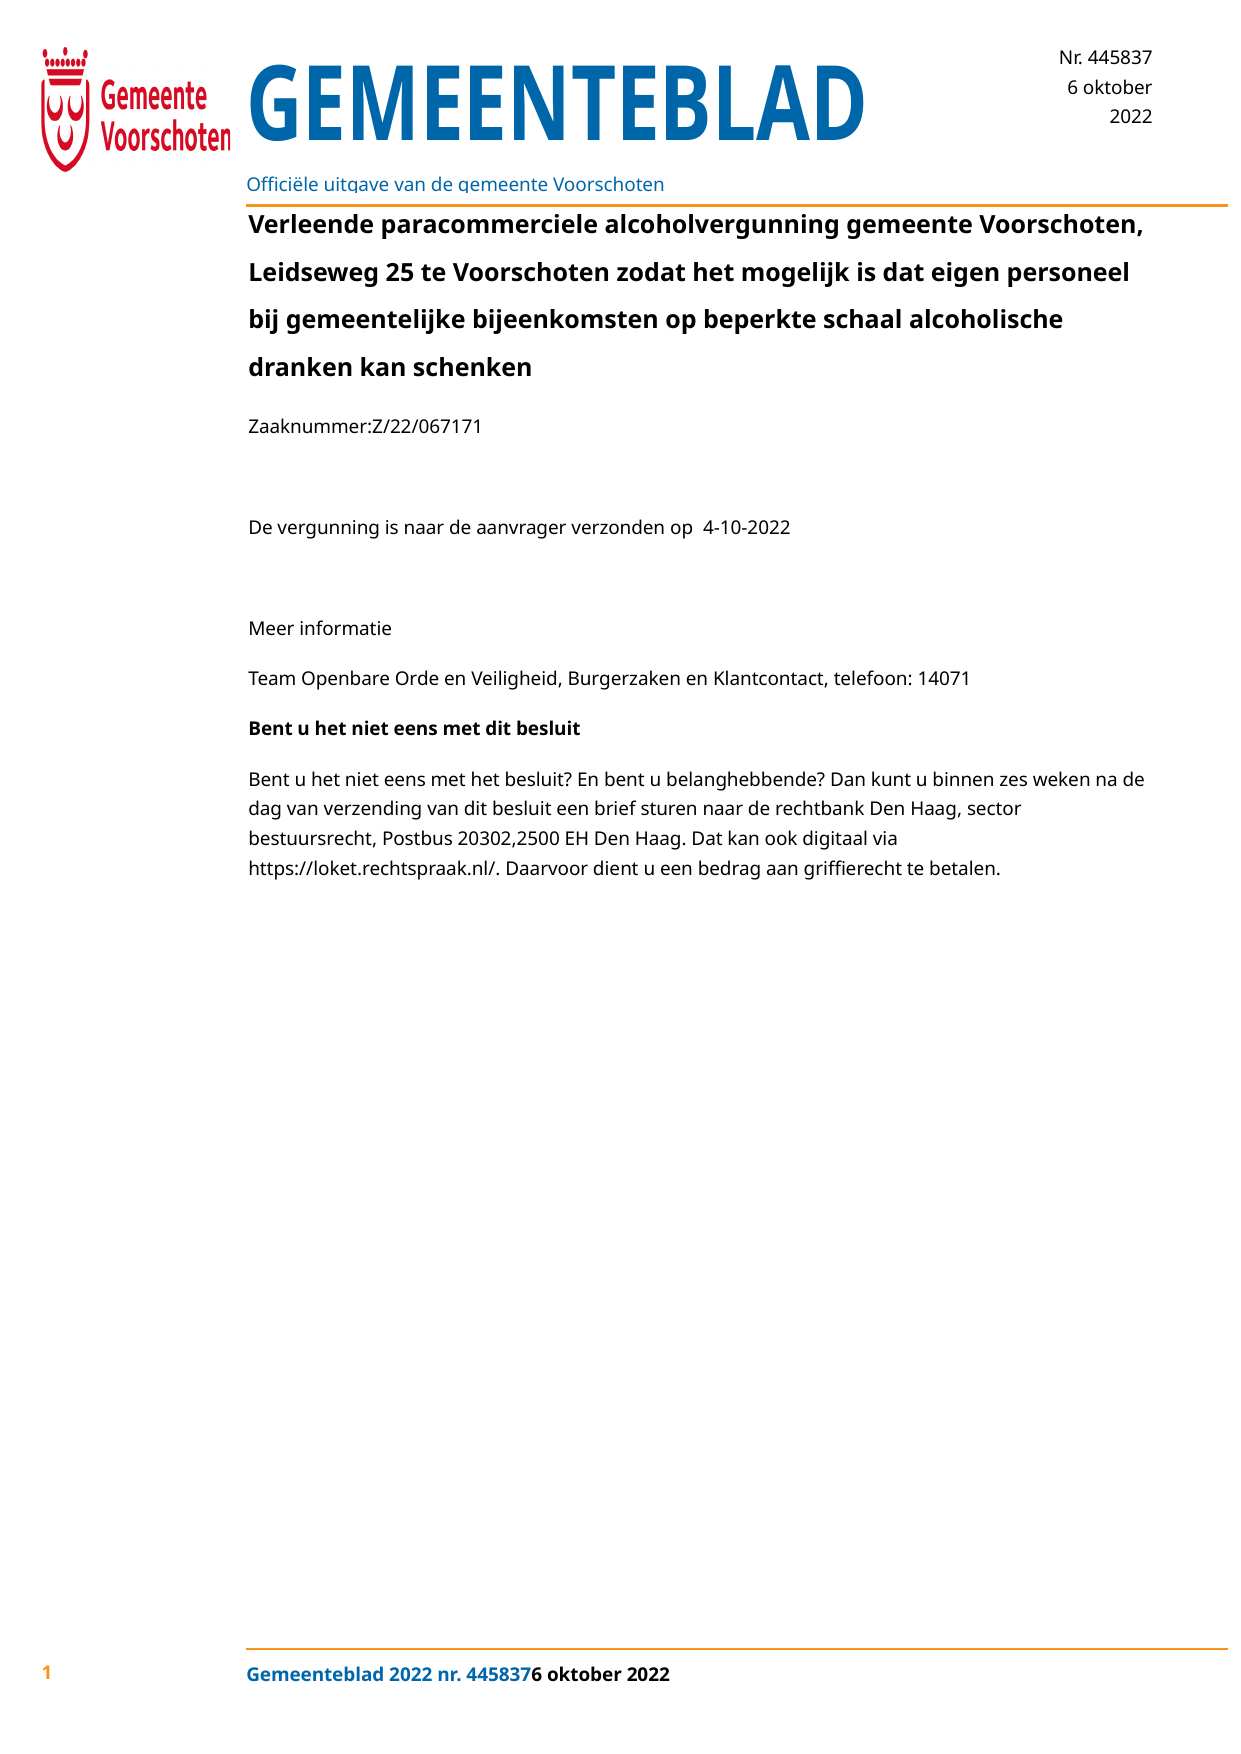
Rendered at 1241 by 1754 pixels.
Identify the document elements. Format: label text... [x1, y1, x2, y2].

text De vergunning is naar de aanvrager verzonden op 4-10-2022 [248, 514, 1152, 540]
text Bent u het niet eens met dit besluit [248, 716, 1152, 741]
text Team Openbare Orde en Veiligheid, Burgerzaken en Klantcontact, telefoon: 14071 [248, 665, 1152, 691]
text Zaaknummer:Z/22/067171 [248, 413, 1152, 439]
picture [41, 47, 231, 172]
text Verleende paracommerciele alcoholvergunning gemeente Voorschoten, Leidseweg 25 te Voorschoten zodat het mogelijk is dat eigen personeel bij gemeentelijke bijeenkomsten op beperkte schaal alcoholische dranken kan schenken [248, 207, 1152, 384]
text Meer informatie [248, 615, 1152, 641]
text Bent u het niet eens met het besluit? En bent u belanghebbende? Dan kunt u binnen zes weken na de dag van verzending van dit besluit een brief sturen naar de rechtbank Den Haag, sector bestuursrecht, Postbus 20302,2500 EH Den Haag. Dat kan ook digitaal via https://loket.rechtspraak.nl/. Daarvoor dient u een bedrag aan griffierecht te betalen. [248, 766, 1152, 881]
